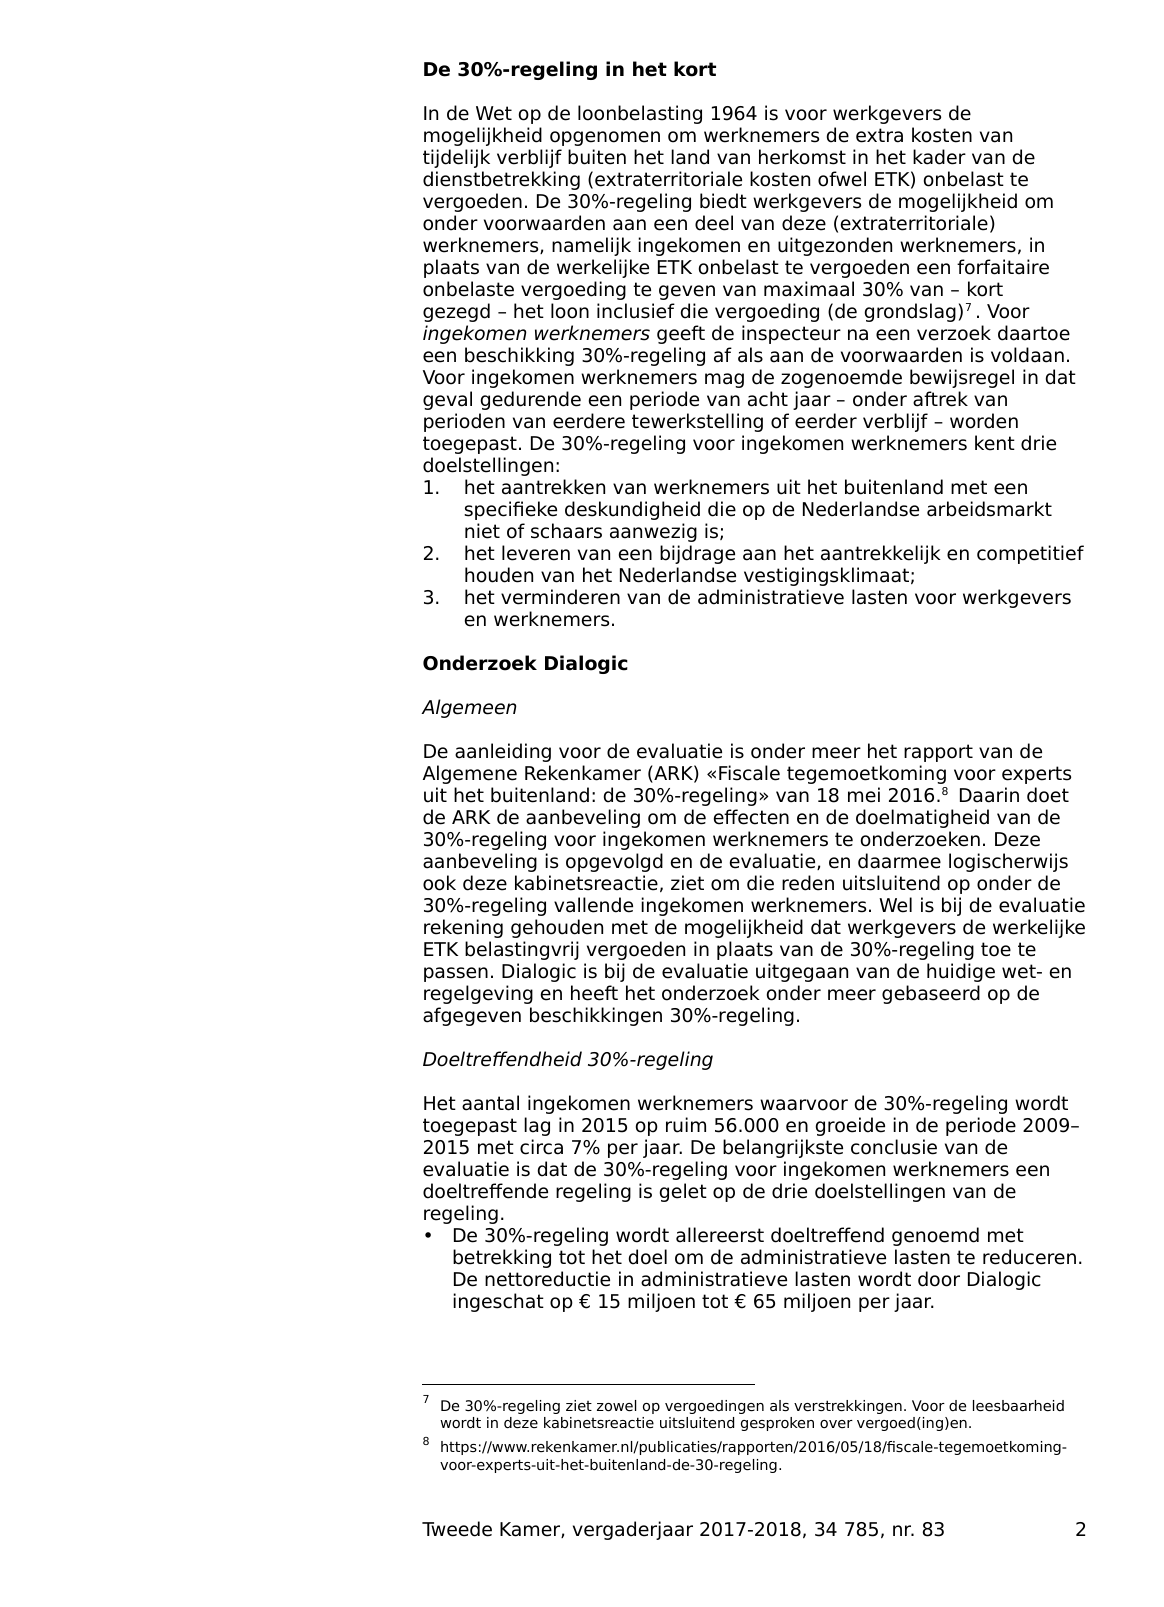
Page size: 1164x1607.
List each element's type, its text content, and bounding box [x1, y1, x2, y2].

subtitle Doeltreffendheid 30%-regeling [422, 1049, 1087, 1071]
subtitle Onderzoek Dialogic [422, 653, 1087, 675]
text • De 30%-regeling wordt allereerst doeltreffend genoemd met betrekking tot het doel om de administratieve lasten te reduceren. De nettoreductie in administratieve lasten wordt door Dialogic ingeschat op € 15 miljoen tot € 65 miljoen per jaar. [422, 1225, 1087, 1313]
text https://www.rekenkamer.nl/publicaties/rapporten/2016/05/18/fiscale-tegemoetkoming-voor-experts-uit-het-buitenland-de-30-regeling. [422, 1435, 1087, 1474]
subtitle De 30%-regeling in het kort [422, 59, 1087, 81]
text 3. het verminderen van de administratieve lasten voor werkgevers en werknemers. [422, 587, 1087, 631]
text De aanleiding voor de evaluatie is onder meer het rapport van de Algemene Rekenkamer (ARK) «Fiscale tegemoetkoming voor experts uit het buitenland: de 30%-regeling» van 18 mei 2016. Daarin doet de ARK de aanbeveling om de effecten en de doelmatigheid van de 30%-regeling voor ingekomen werknemers te onderzoeken. Deze aanbeveling is opgevolgd en de evaluatie, en daarmee logischerwijs ook deze kabinetsreactie, ziet om die reden uitsluitend op onder de 30%-regeling vallende ingekomen werknemers. Wel is bij de evaluatie rekening gehouden met de mogelijkheid dat werkgevers de werkelijke ETK belastingvrij vergoeden in plaats van de 30%-regeling toe te passen. Dialogic is bij de evaluatie uitgegaan van de huidige wet- en regelgeving en heeft het onderzoek onder meer gebaseerd op de afgegeven beschikkingen 30%-regeling. [422, 741, 1087, 1027]
text 2. het leveren van een bijdrage aan het aantrekkelijk en competitief houden van het Nederlandse vestigingsklimaat; [422, 543, 1087, 587]
text Het aantal ingekomen werknemers waarvoor de 30%-regeling wordt toegepast lag in 2015 op ruim 56.000 en groeide in de periode 2009–2015 met circa 7% per jaar. De belangrijkste conclusie van de evaluatie is dat de 30%-regeling voor ingekomen werknemers een doeltreffende regeling is gelet op de drie doelstellingen van de regeling. [422, 1093, 1087, 1225]
text In de Wet op de loonbelasting 1964 is voor werkgevers de mogelijkheid opgenomen om werknemers de extra kosten van tijdelijk verblijf buiten het land van herkomst in het kader van de dienstbetrekking (extraterritoriale kosten ofwel ETK) onbelast te vergoeden. De 30%-regeling biedt werkgevers de mogelijkheid om onder voorwaarden aan een deel van deze (extraterritoriale) werknemers, namelijk ingekomen en uitgezonden werknemers, in plaats van de werkelijke ETK onbelast te vergoeden een forfaitaire onbelaste vergoeding te geven van maximaal 30% van – kort gezegd – het loon inclusief die vergoeding (de grondslag). Voor ingekomen werknemers geeft de inspecteur na een verzoek daartoe een beschikking 30%-regeling af als aan de voorwaarden is voldaan. Voor ingekomen werknemers mag de zogenoemde bewijsregel in dat geval gedurende een periode van acht jaar – onder aftrek van perioden van eerdere tewerkstelling of eerder verblijf – worden toegepast. De 30%-regeling voor ingekomen werknemers kent drie doelstellingen: [422, 103, 1087, 477]
text 1. het aantrekken van werknemers uit het buitenland met een specifieke deskundigheid die op de Nederlandse arbeidsmarkt niet of schaars aanwezig is; [422, 477, 1087, 543]
text De 30%-regeling ziet zowel op vergoedingen als verstrekkingen. Voor de leesbaarheid wordt in deze kabinetsreactie uitsluitend gesproken over vergoed(ing)en. [422, 1393, 1087, 1432]
subtitle Algemeen [422, 697, 1087, 719]
